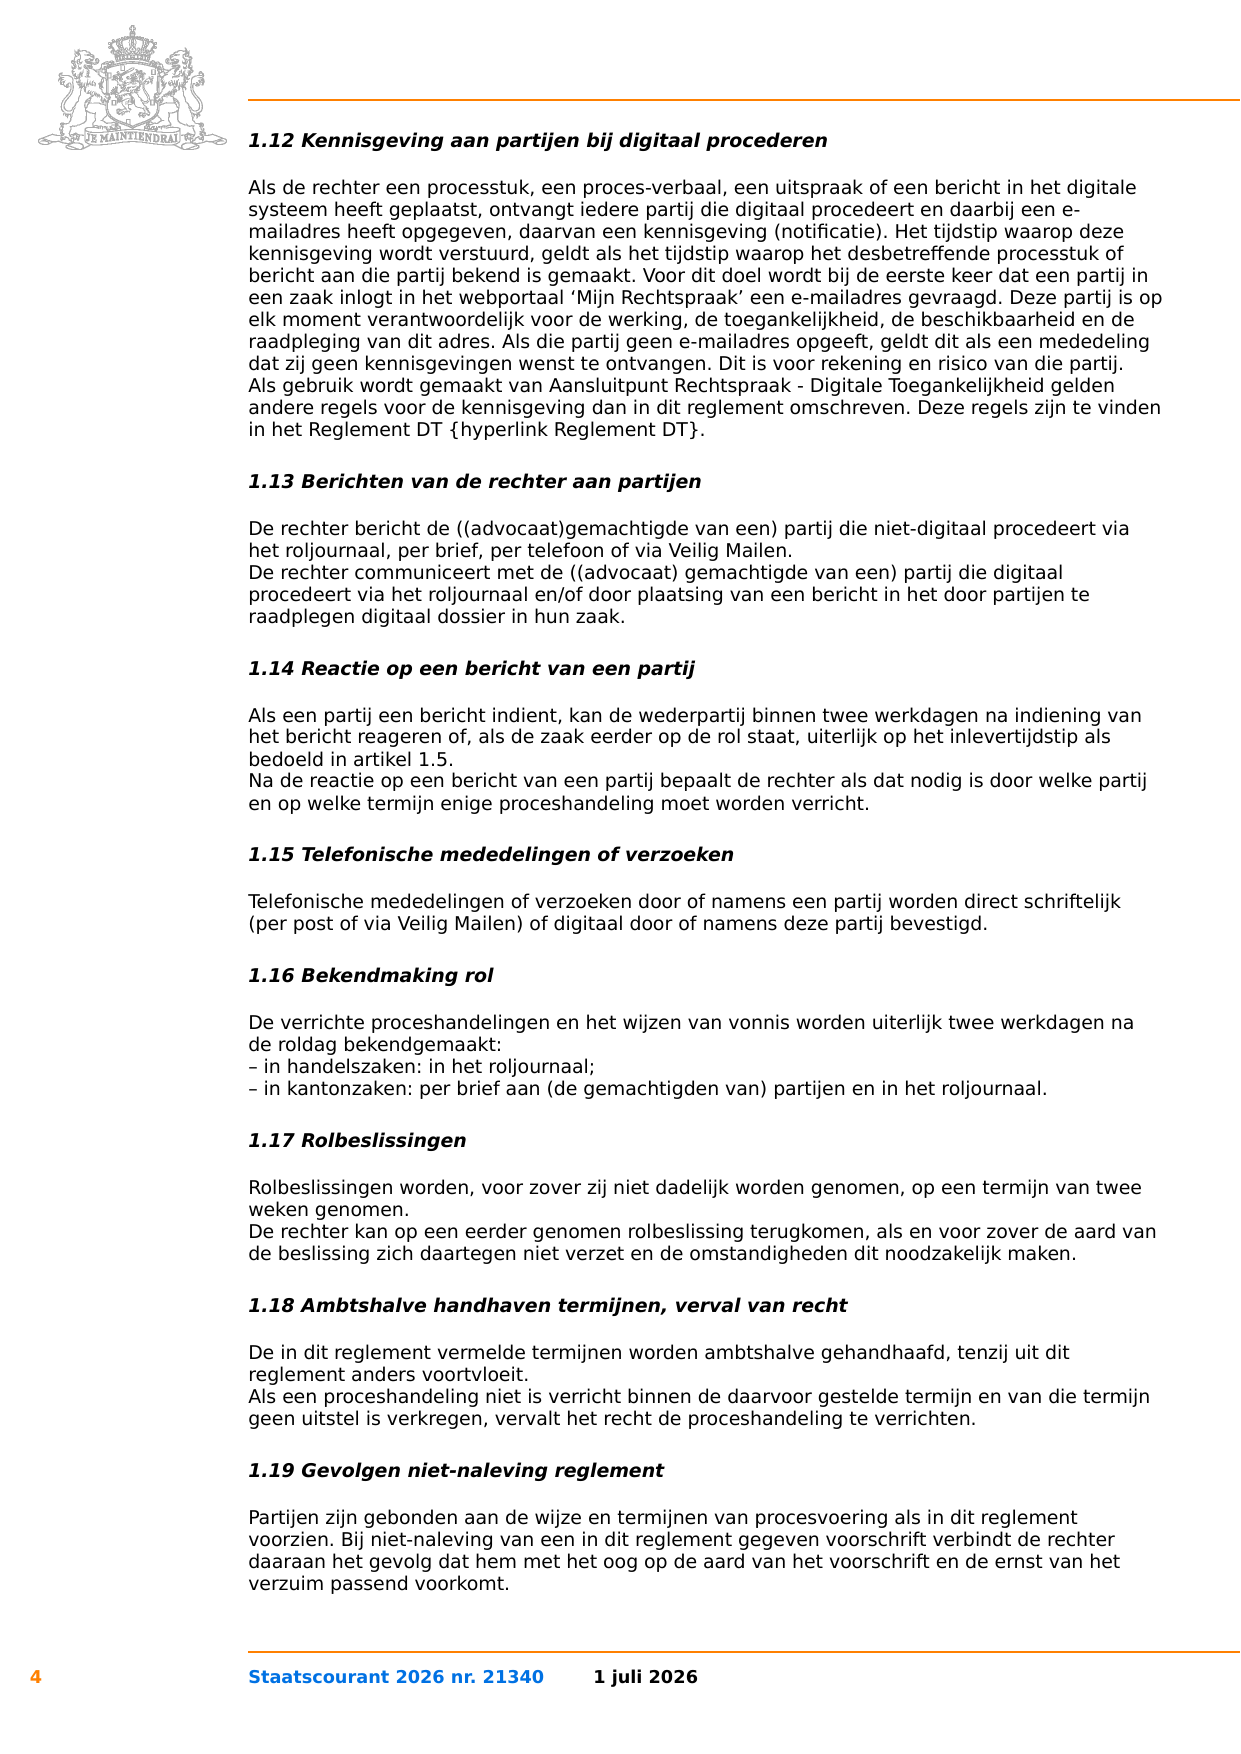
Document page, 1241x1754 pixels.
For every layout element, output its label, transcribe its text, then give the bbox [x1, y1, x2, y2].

text Telefonische mededelingen of verzoeken door of namens een partij worden direct schriftelijk (per post of via Veilig Mailen) of digitaal door of namens deze partij bevestigd. [248, 891, 1163, 935]
subtitle 1.19 Gevolgen niet-naleving reglement [248, 1460, 1163, 1482]
text Partijen zijn gebonden aan de wijze en termijnen van procesvoering als in dit reglement voorzien. Bij niet-naleving van een in dit reglement gegeven voorschrift verbindt de rechter daaraan het gevolg dat hem met het oog op de aard van het voorschrift en de ernst van het verzuim passend voorkomt. [248, 1507, 1163, 1595]
text – in handelszaken: in het roljournaal; [248, 1056, 1163, 1078]
subtitle 1.13 Berichten van de rechter aan partijen [248, 471, 1163, 493]
text De rechter kan op een eerder genomen rolbeslissing terugkomen, als en voor zover de aard van de beslissing zich daartegen niet verzet en de omstandigheden dit noodzakelijk maken. [248, 1221, 1163, 1265]
text Als gebruik wordt gemaakt van Aansluitpunt Rechtspraak - Digitale Toegankelijkheid gelden andere regels voor de kennisgeving dan in dit reglement omschreven. Deze regels zijn te vinden in het Reglement DT {hyperlink Reglement DT}. [248, 375, 1163, 441]
subtitle 1.18 Ambtshalve handhaven termijnen, verval van recht [248, 1295, 1163, 1317]
text – in kantonzaken: per brief aan (de gemachtigden van) partijen en in het roljournaal. [248, 1078, 1163, 1100]
text De rechter communiceert met de ((advocaat) gemachtigde van een) partij die digitaal procedeert via het roljournaal en/of door plaatsing van een bericht in het door partijen te raadplegen digitaal dossier in hun zaak. [248, 562, 1163, 627]
subtitle 1.15 Telefonische mededelingen of verzoeken [248, 844, 1163, 866]
subtitle 1.16 Bekendmaking rol [248, 965, 1163, 987]
text De rechter bericht de ((advocaat)gemachtigde van een) partij die niet-digitaal procedeert via het roljournaal, per brief, per telefoon of via Veilig Mailen. [248, 518, 1163, 562]
text Als de rechter een processtuk, een proces-verbaal, een uitspraak of een bericht in het digitale systeem heeft geplaatst, ontvangt iedere partij die digitaal procedeert en daarbij een e-mailadres heeft opgegeven, daarvan een kennisgeving (notificatie). Het tijdstip waarop deze kennisgeving wordt verstuurd, geldt als het tijdstip waarop het desbetreffende processtuk of bericht aan die partij bekend is gemaakt. Voor dit doel wordt bij de eerste keer dat een partij in een zaak inlogt in het webportaal ‘Mijn Rechtspraak’ een e-mailadres gevraagd. Deze partij is op elk moment verantwoordelijk voor de werking, de toegankelijkheid, de beschikbaarheid en de raadpleging van dit adres. Als die partij geen e-mailadres opgeeft, geldt dit als een mededeling dat zij geen kennisgevingen wenst te ontvangen. Dit is voor rekening en risico van die partij. [248, 177, 1163, 375]
text De verrichte proceshandelingen en het wijzen van vonnis worden uiterlijk twee werkdagen na de roldag bekendgemaakt: [248, 1012, 1163, 1056]
text Rolbeslissingen worden, voor zover zij niet dadelijk worden genomen, op een termijn van twee weken genomen. [248, 1177, 1163, 1221]
text De in dit reglement vermelde termijnen worden ambtshalve gehandhaafd, tenzij uit dit reglement anders voortvloeit. [248, 1342, 1163, 1386]
picture [38, 25, 227, 150]
subtitle 1.14 Reactie op een bericht van een partij [248, 657, 1163, 679]
text Als een partij een bericht indient, kan de wederpartij binnen twee werkdagen na indiening van het bericht reageren of, als de zaak eerder op de rol staat, uiterlijk op het inlevertijdstip als bedoeld in artikel 1.5. [248, 704, 1163, 770]
subtitle 1.17 Rolbeslissingen [248, 1130, 1163, 1152]
text Als een proceshandeling niet is verricht binnen de daarvoor gestelde termijn en van die termijn geen uitstel is verkregen, vervalt het recht de proceshandeling te verrichten. [248, 1386, 1163, 1430]
subtitle 1.12 Kennisgeving aan partijen bij digitaal procederen [248, 130, 1163, 152]
text Na de reactie op een bericht van een partij bepaalt de rechter als dat nodig is door welke partij en op welke termijn enige proceshandeling moet worden verricht. [248, 770, 1163, 814]
